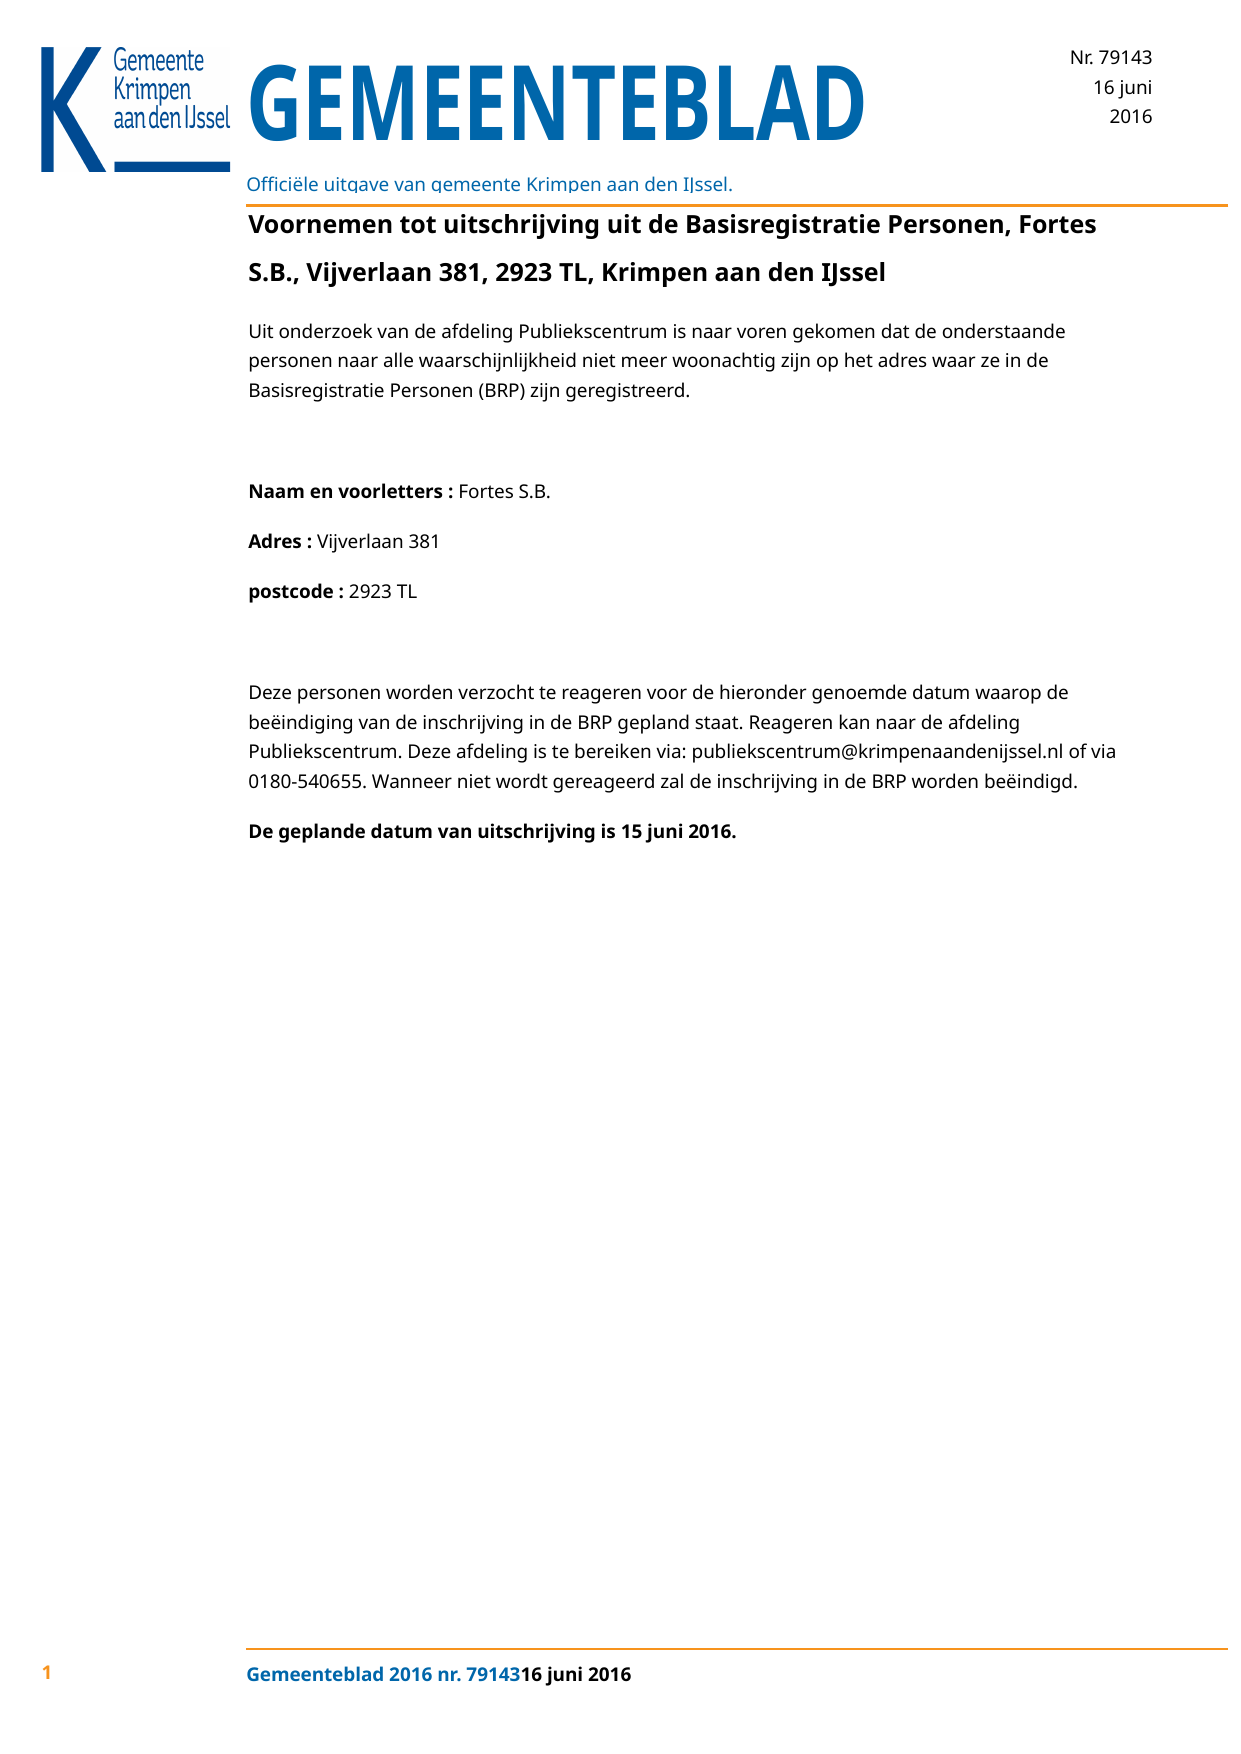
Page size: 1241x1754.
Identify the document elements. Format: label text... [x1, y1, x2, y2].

text Uit onderzoek van de afdeling Publiekscentrum is naar voren gekomen dat de onderstaande personen naar alle waarschijnlijkheid niet meer woonachtig zijn op het adres waar ze in de Basisregistratie Personen (BRP) zijn geregistreerd. [248, 318, 1152, 403]
text Voornemen tot uitschrijving uit de Basisregistratie Personen, Fortes S.B., Vijverlaan 381, 2923 TL, Krimpen aan den IJssel [248, 207, 1152, 288]
picture [41, 47, 231, 172]
text Deze personen worden verzocht te reageren voor de hieronder genoemde datum waarop de beëindiging van de inschrijving in de BRP gepland staat. Reageren kan naar de afdeling Publiekscentrum. Deze afdeling is te bereiken via: publiekscentrum@krimpenaandenijssel.nl of via 0180-540655. Wanneer niet wordt gereageerd zal de inschrijving in de BRP worden beëindigd. [248, 679, 1152, 794]
text Naam en voorletters : Fortes S.B. [248, 478, 1152, 504]
text De geplande datum van uitschrijving is 15 juni 2016. [248, 819, 1152, 844]
text Adres : Vijverlaan 381 [248, 528, 1152, 554]
text postcode : 2923 TL [248, 579, 1152, 604]
